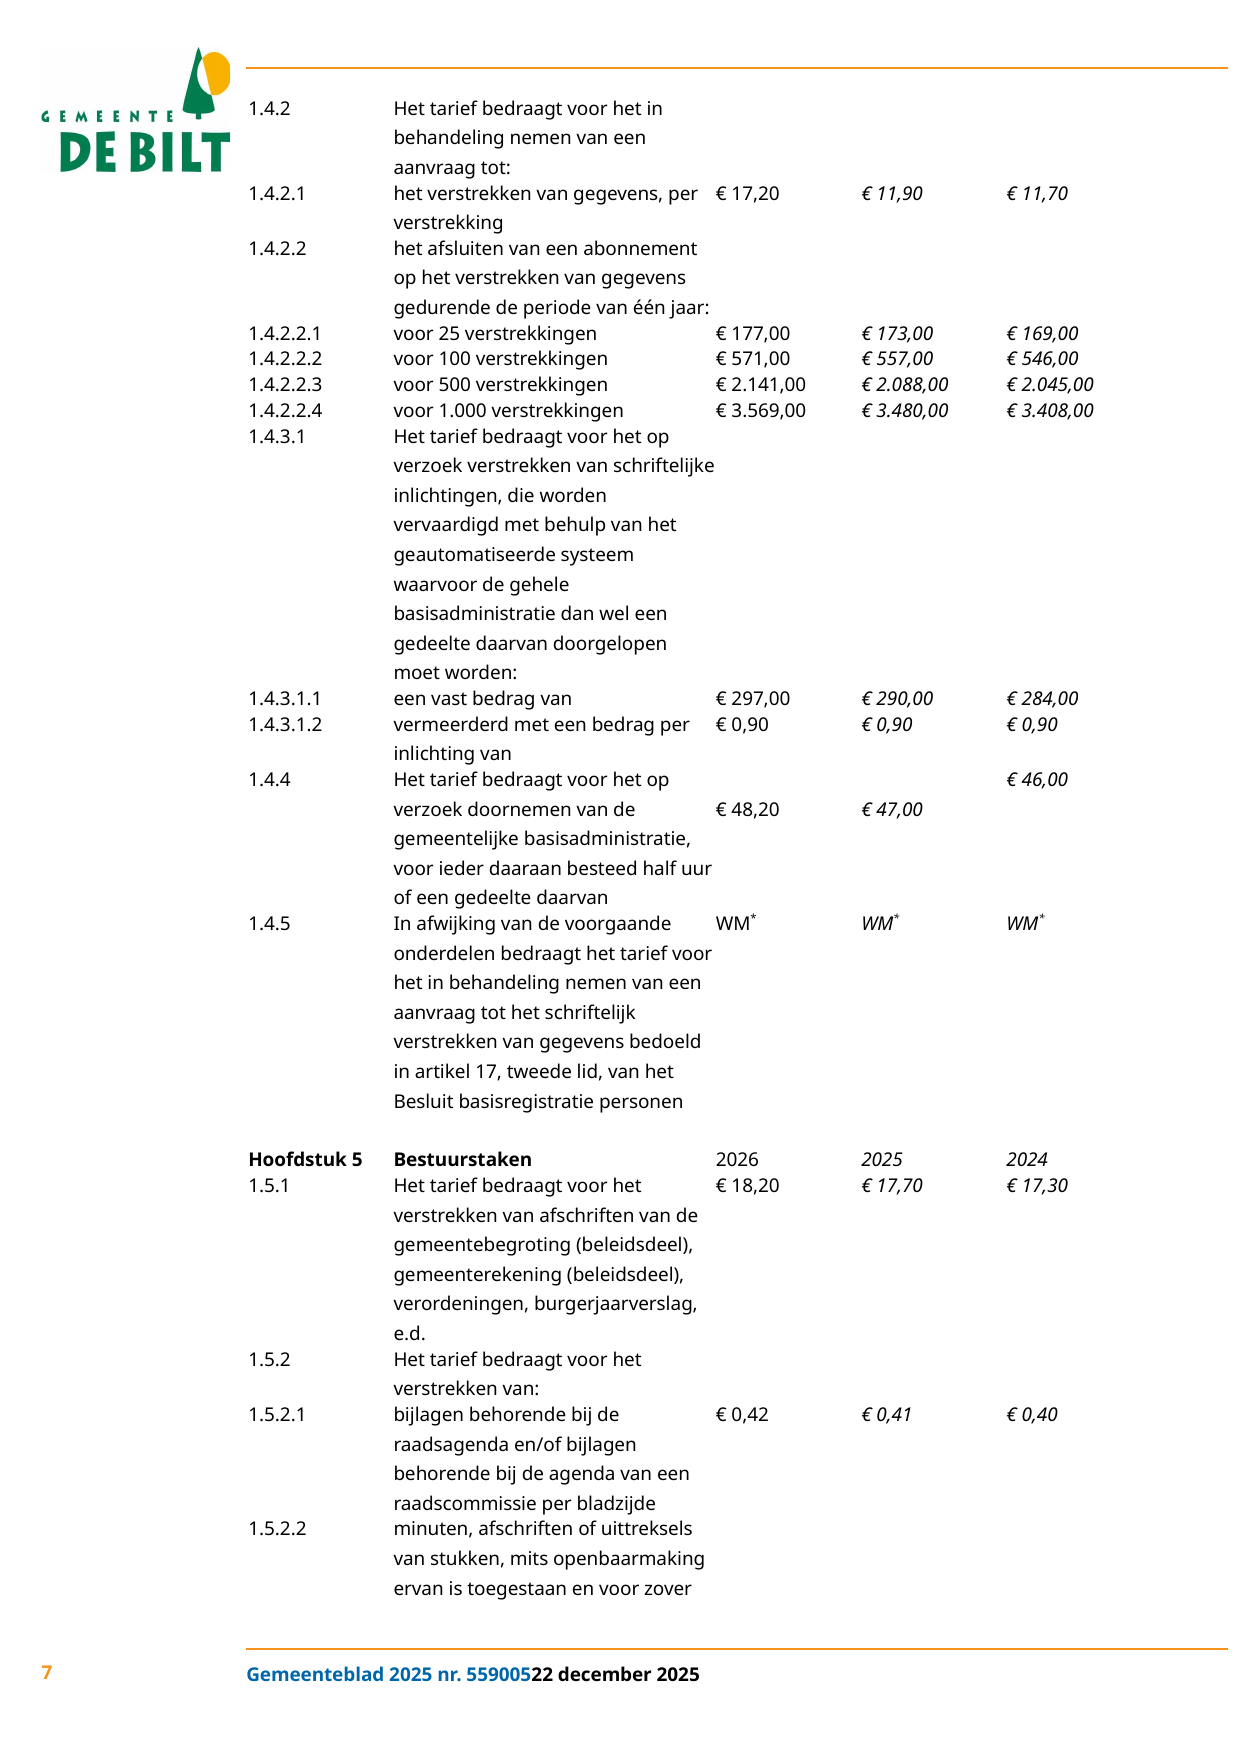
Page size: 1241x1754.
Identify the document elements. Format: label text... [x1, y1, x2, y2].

table_cell € 47,00 [861, 766, 1006, 910]
table_header 2026 [716, 1146, 861, 1172]
table_cell € 17,30 [1006, 1172, 1152, 1346]
table_cell € 0,40 [1006, 1401, 1152, 1516]
table_cell [716, 1346, 861, 1401]
table_cell Het tarief bedraagt voor het verstrekken van afschriften van de gemeentebegroting (beleidsdeel), gemeenterekening (beleidsdeel), verordeningen, burgerjaarverslag, e.d. [393, 1172, 716, 1346]
table_cell WM* [716, 910, 861, 1113]
table_cell 1.5.1 [248, 1172, 393, 1346]
table_cell 1.4.2.1 [248, 180, 393, 235]
table_cell 1.4.4 [248, 766, 393, 910]
table_cell € 173,00 [861, 320, 1006, 346]
table_cell [861, 1516, 1006, 1601]
table_cell minuten, afschriften of uittreksels van stukken, mits openbaarmaking ervan is toegestaan en voor zover [393, 1516, 716, 1601]
table_cell In afwijking van de voorgaande onderdelen bedraagt het tarief voor het in behandeling nemen van een aanvraag tot het schriftelijk verstrekken van gegevens bedoeld in artikel 17, tweede lid, van het Besluit basisregistratie personen [393, 910, 716, 1113]
table_cell € 2.088,00 [861, 371, 1006, 397]
table_cell [1006, 95, 1152, 180]
table_cell [716, 95, 861, 180]
table_header Bestuurstaken [393, 1146, 716, 1172]
table_cell [861, 1346, 1006, 1401]
table_cell voor 1.000 verstrekkingen [393, 397, 716, 423]
table_cell [861, 423, 1006, 685]
table_cell € 297,00 [716, 685, 861, 711]
table_cell [1006, 1346, 1152, 1401]
table_cell € 17,70 [861, 1172, 1006, 1346]
table_cell 1.5.2.2 [248, 1516, 393, 1601]
table_cell [861, 235, 1006, 320]
table_cell € 48,20 [716, 766, 861, 910]
table_cell € 571,00 [716, 346, 861, 371]
table_cell 1.4.2.2 [248, 235, 393, 320]
table_cell Het tarief bedraagt voor het verstrekken van: [393, 1346, 716, 1401]
table_cell € 18,20 [716, 1172, 861, 1346]
table_cell € 290,00 [861, 685, 1006, 711]
table_cell [1006, 1516, 1152, 1601]
table_cell € 0,90 [861, 711, 1006, 766]
table_cell [1006, 423, 1152, 685]
table_cell € 169,00 [1006, 320, 1152, 346]
table_cell voor 25 verstrekkingen [393, 320, 716, 346]
table_cell WM* [1006, 910, 1152, 1113]
table_cell Het tarief bedraagt voor het op verzoek doornemen van de gemeentelijke basisadministratie, voor ieder daaraan besteed half uur of een gedeelte daarvan [393, 766, 716, 910]
table_header 2024 [1006, 1146, 1152, 1172]
table_cell voor 100 verstrekkingen [393, 346, 716, 371]
table_cell € 46,00 [1006, 766, 1152, 910]
table_cell Het tarief bedraagt voor het op verzoek verstrekken van schriftelijke inlichtingen, die worden vervaardigd met behulp van het geautomatiseerde systeem waarvoor de gehele basisadministratie dan wel een gedeelte daarvan doorgelopen moet worden: [393, 423, 716, 685]
table_header Hoofdstuk 5 [248, 1146, 393, 1172]
table_cell voor 500 verstrekkingen [393, 371, 716, 397]
table_cell 1.4.3.1 [248, 423, 393, 685]
table_cell 1.4.2.2.2 [248, 346, 393, 371]
table_cell 1.4.5 [248, 910, 393, 1113]
table_cell bijlagen behorende bij de raadsagenda en/of bijlagen behorende bij de agenda van een raadscommissie per bladzijde [393, 1401, 716, 1516]
table_cell 1.5.2 [248, 1346, 393, 1401]
table_cell € 2.045,00 [1006, 371, 1152, 397]
table_cell [716, 235, 861, 320]
table_cell 1.4.2.2.1 [248, 320, 393, 346]
table_cell € 0,90 [716, 711, 861, 766]
table_cell € 3.408,00 [1006, 397, 1152, 423]
table_cell 1.4.2 [248, 95, 393, 180]
table_header 2025 [861, 1146, 1006, 1172]
table_cell WM* [861, 910, 1006, 1113]
table_cell 1.4.3.1.2 [248, 711, 393, 766]
table_cell een vast bedrag van [393, 685, 716, 711]
table_cell [1006, 235, 1152, 320]
table_cell € 2.141,00 [716, 371, 861, 397]
table_cell 1.4.3.1.1 [248, 685, 393, 711]
table_cell € 0,41 [861, 1401, 1006, 1516]
table_cell Het tarief bedraagt voor het in behandeling nemen van een aanvraag tot: [393, 95, 716, 180]
table_cell 1.4.2.2.4 [248, 397, 393, 423]
table_cell € 284,00 [1006, 685, 1152, 711]
table_cell € 3.569,00 [716, 397, 861, 423]
table_cell € 11,70 [1006, 180, 1152, 235]
table_cell 1.5.2.1 [248, 1401, 393, 1516]
picture [41, 47, 231, 172]
table_cell € 0,42 [716, 1401, 861, 1516]
table_cell het verstrekken van gegevens, per verstrekking [393, 180, 716, 235]
table_cell het afsluiten van een abonnement op het verstrekken van gegevens gedurende de periode van één jaar: [393, 235, 716, 320]
table_cell [716, 423, 861, 685]
table_cell 1.4.2.2.3 [248, 371, 393, 397]
table_cell € 11,90 [861, 180, 1006, 235]
table_cell € 3.480,00 [861, 397, 1006, 423]
table_cell € 557,00 [861, 346, 1006, 371]
table_cell € 177,00 [716, 320, 861, 346]
table_cell € 0,90 [1006, 711, 1152, 766]
table_cell [861, 95, 1006, 180]
table_cell vermeerderd met een bedrag per inlichting van [393, 711, 716, 766]
table_cell € 17,20 [716, 180, 861, 235]
table_cell [716, 1516, 861, 1601]
table_cell € 546,00 [1006, 346, 1152, 371]
